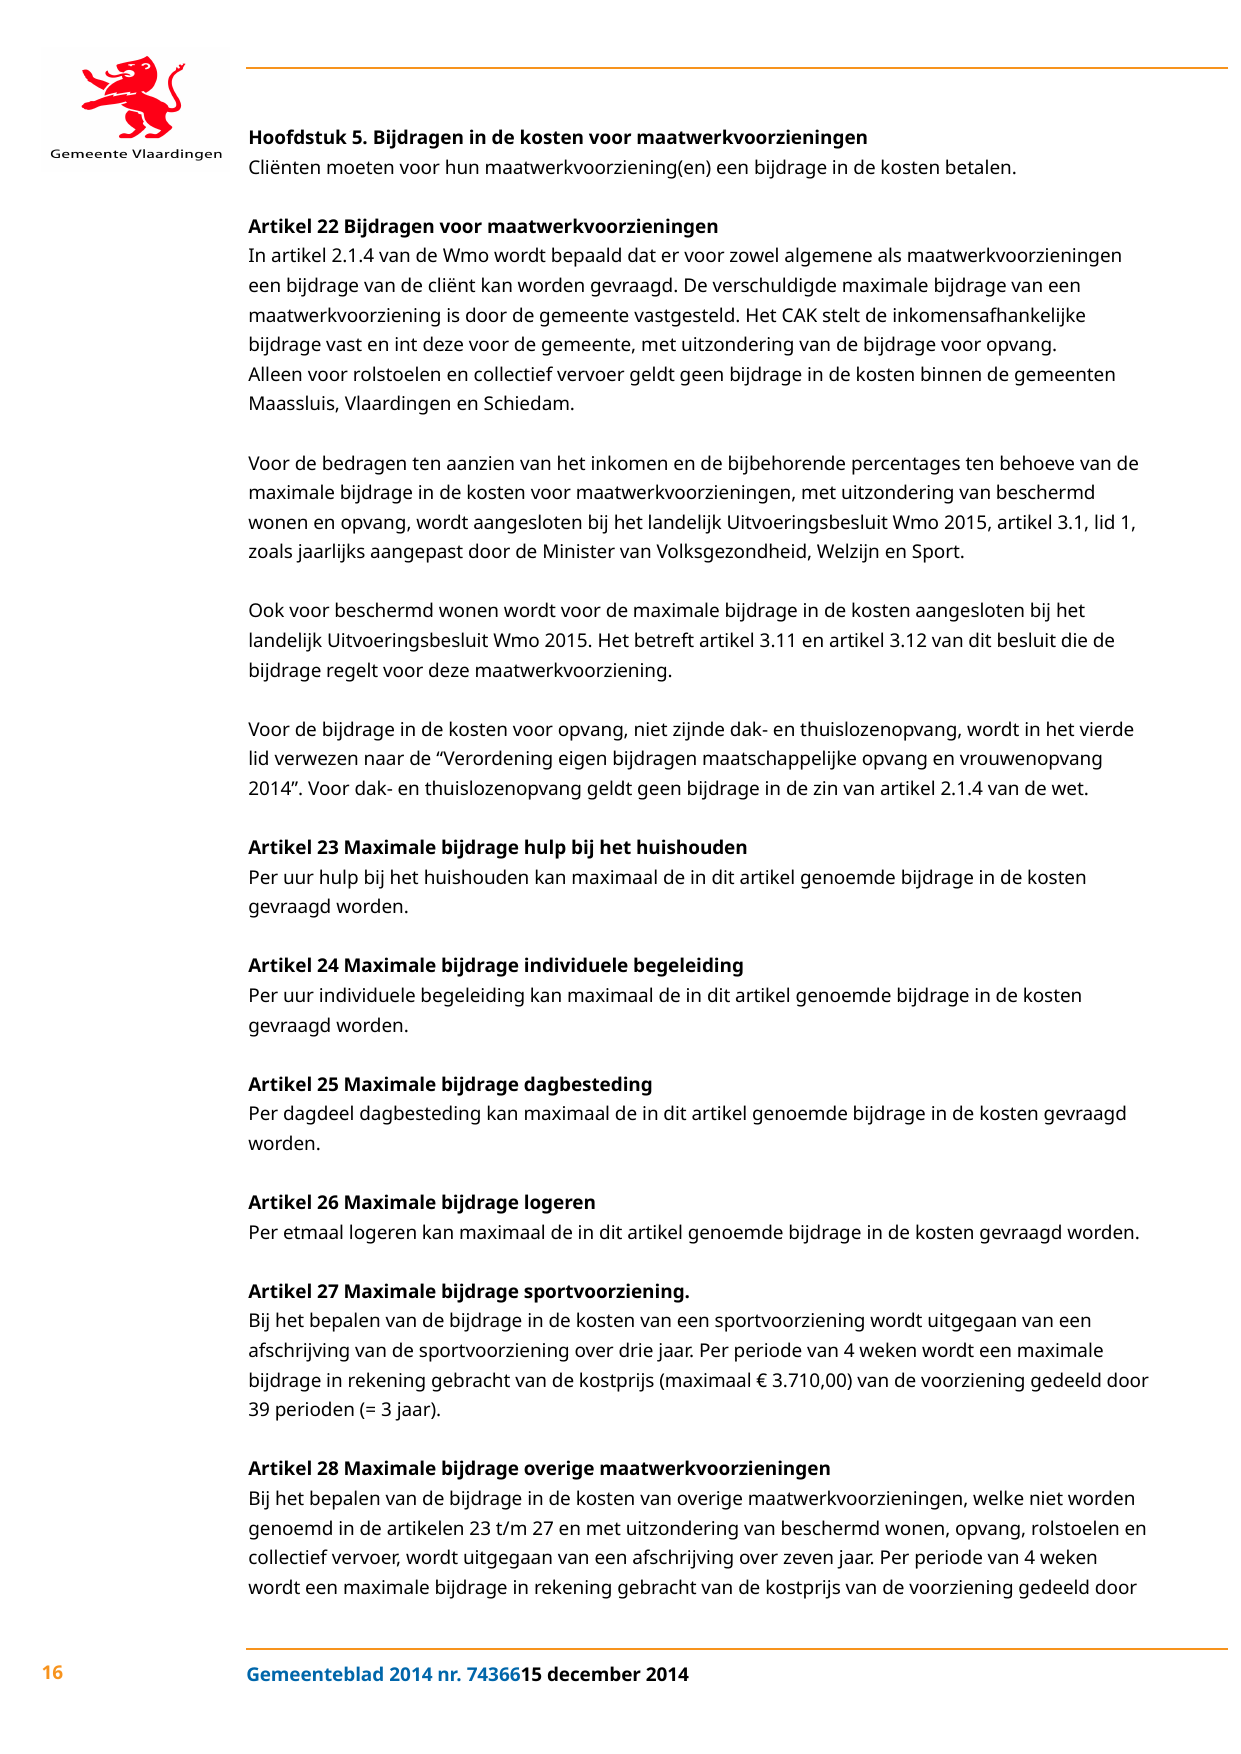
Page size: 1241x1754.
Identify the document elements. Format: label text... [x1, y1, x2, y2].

text In artikel 2.1.4 van de Wmo wordt bepaald dat er voor zowel algemene als maatwerkvoorzieningen een bijdrage van de cliënt kan worden gevraagd. De verschuldigde maximale bijdrage van een maatwerkvoorziening is door de gemeente vastgesteld. Het CAK stelt de inkomensafhankelijke bijdrage vast en int deze voor de gemeente, met uitzondering van de bijdrage voor opvang. [248, 243, 1152, 357]
text Voor de bedragen ten aanzien van het inkomen en de bijbehorende percentages ten behoeve van de maximale bijdrage in de kosten voor maatwerkvoorzieningen, met uitzondering van beschermd wonen en opvang, wordt aangesloten bij het landelijk Uitvoeringsbesluit Wmo 2015, artikel 3.1, lid 1, zoals jaarlijks aangepast door de Minister van Volksgezondheid, Welzijn en Sport. [248, 450, 1152, 564]
text Bij het bepalen van de bijdrage in de kosten van een sportvoorziening wordt uitgegaan van een afschrijving van de sportvoorziening over drie jaar. Per periode van 4 weken wordt een maximale bijdrage in rekening gebracht van de kostprijs (maximaal € 3.710,00) van de voorziening gedeeld door 39 perioden (= 3 jaar). [248, 1308, 1152, 1422]
text Artikel 24 Maximale bijdrage individuele begeleiding [248, 953, 1152, 978]
text Cliënten moeten voor hun maatwerkvoorziening(en) een bijdrage in de kosten betalen. [248, 154, 1152, 180]
text Artikel 23 Maximale bijdrage hulp bij het huishouden [248, 834, 1152, 860]
text Voor de bijdrage in de kosten voor opvang, niet zijnde dak- en thuislozenopvang, wordt in het vierde lid verwezen naar de “Verordening eigen bijdragen maatschappelijke opvang en vrouwenopvang 2014”. Voor dak- en thuislozenopvang geldt geen bijdrage in de zin van artikel 2.1.4 van de wet. [248, 716, 1152, 801]
text Artikel 22 Bijdragen voor maatwerkvoorzieningen [248, 213, 1152, 239]
text Artikel 28 Maximale bijdrage overige maatwerkvoorzieningen [248, 1456, 1152, 1481]
text Artikel 27 Maximale bijdrage sportvoorziening. [248, 1278, 1152, 1304]
text Per uur individuele begeleiding kan maximaal de in dit artikel genoemde bijdrage in de kosten gevraagd worden. [248, 982, 1152, 1038]
text Artikel 26 Maximale bijdrage logeren [248, 1189, 1152, 1215]
text Artikel 25 Maximale bijdrage dagbesteding [248, 1071, 1152, 1097]
text Per etmaal logeren kan maximaal de in dit artikel genoemde bijdrage in de kosten gevraagd worden. [248, 1219, 1152, 1245]
text Alleen voor rolstoelen en collectief vervoer geldt geen bijdrage in de kosten binnen de gemeenten Maassluis, Vlaardingen en Schiedam. [248, 361, 1152, 416]
text Bij het bepalen van de bijdrage in de kosten van overige maatwerkvoorzieningen, welke niet worden genoemd in de artikelen 23 t/m 27 en met uitzondering van beschermd wonen, opvang, rolstoelen en collectief vervoer, wordt uitgegaan van een afschrijving over zeven jaar. Per periode van 4 weken wordt een maximale bijdrage in rekening gebracht van de kostprijs van de voorziening gedeeld door [248, 1485, 1152, 1600]
text Per dagdeel dagbesteding kan maximaal de in dit artikel genoemde bijdrage in de kosten gevraagd worden. [248, 1101, 1152, 1156]
text Per uur hulp bij het huishouden kan maximaal de in dit artikel genoemde bijdrage in de kosten gevraagd worden. [248, 864, 1152, 919]
text Hoofdstuk 5. Bijdragen in de kosten voor maatwerkvoorzieningen [248, 124, 1152, 150]
text Ook voor beschermd wonen wordt voor de maximale bijdrage in de kosten aangesloten bij het landelijk Uitvoeringsbesluit Wmo 2015. Het betreft artikel 3.11 en artikel 3.12 van dit besluit die de bijdrage regelt voor deze maatwerkvoorziening. [248, 598, 1152, 683]
picture [41, 47, 231, 172]
